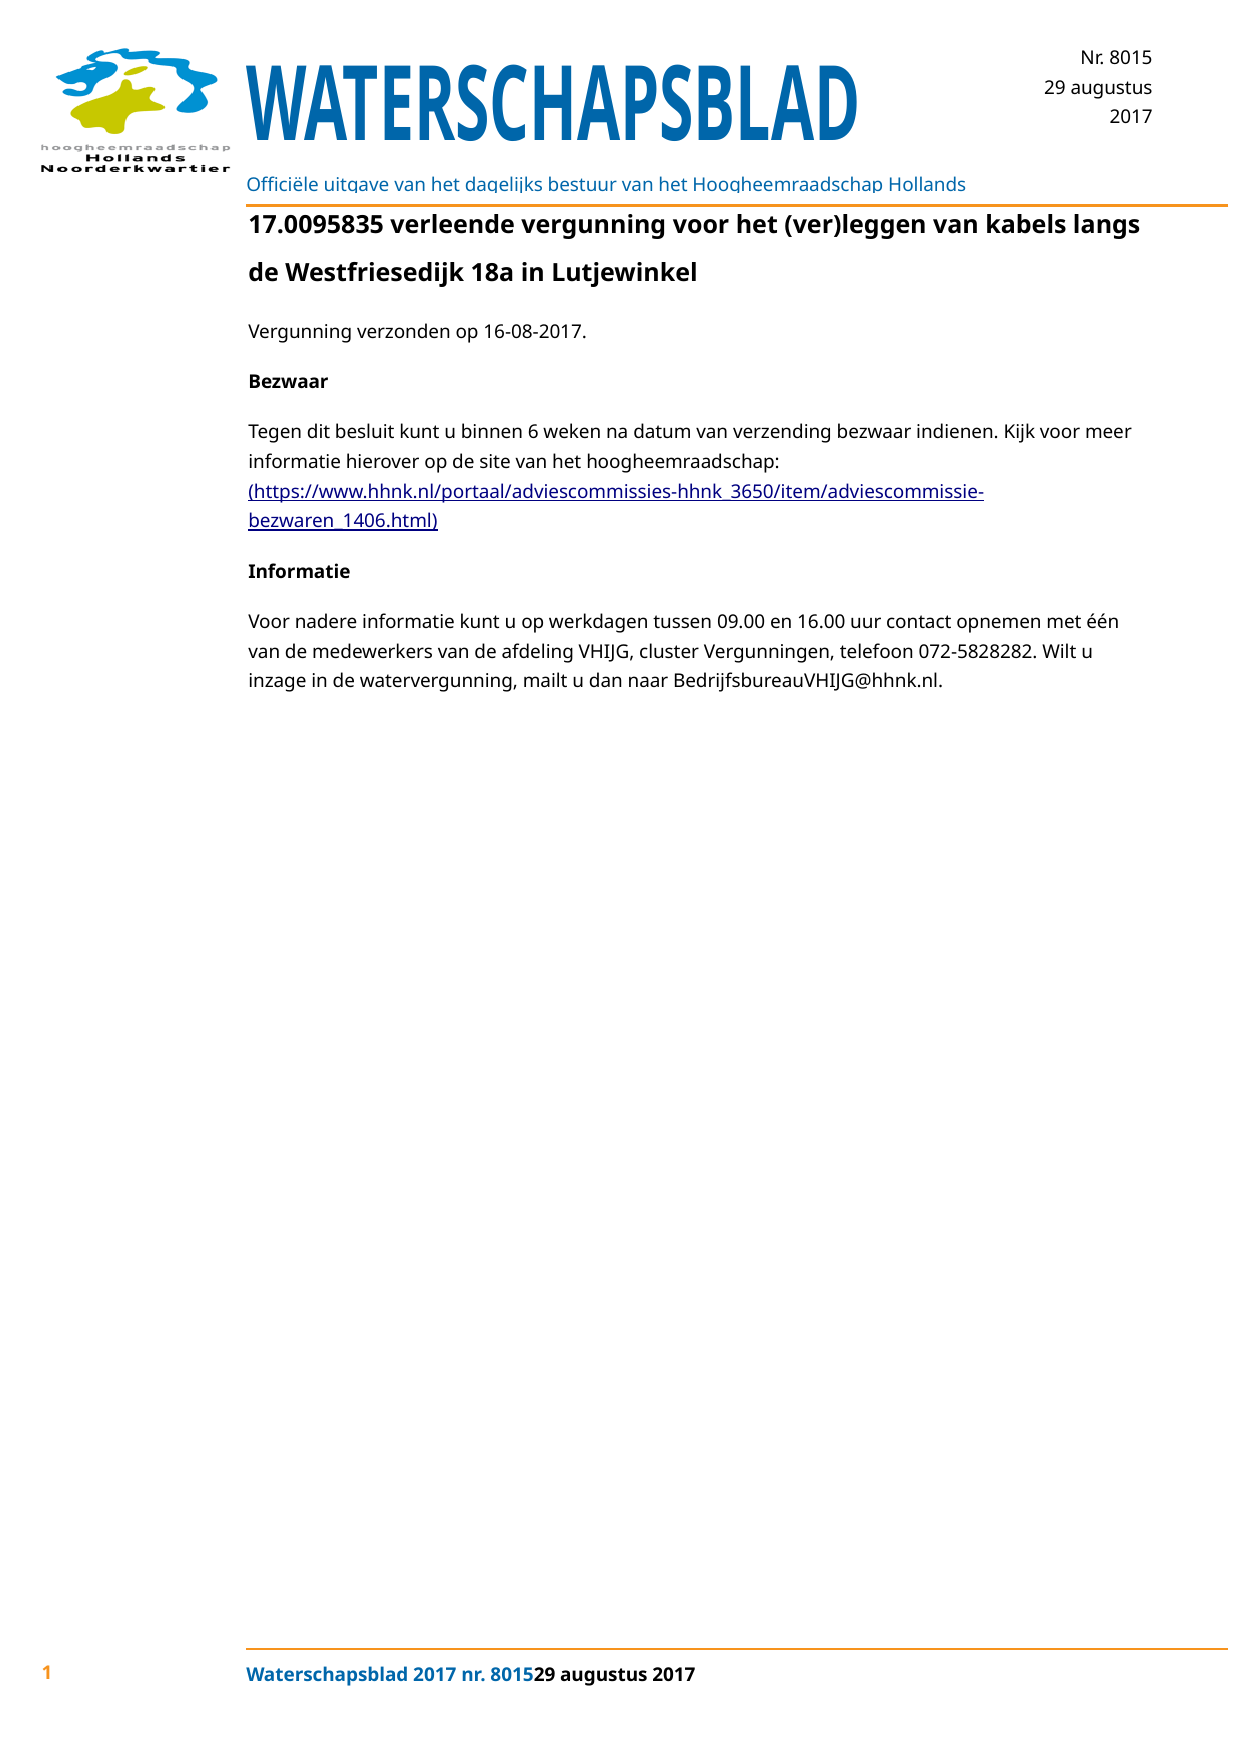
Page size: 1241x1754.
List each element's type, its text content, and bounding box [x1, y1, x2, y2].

text Bezwaar [248, 368, 1152, 394]
text Vergunning verzonden op 16-08-2017. [248, 318, 1152, 344]
picture [41, 47, 231, 172]
text 17.0095835 verleende vergunning voor het (ver)leggen van kabels langs de Westfriesedijk 18a in Lutjewinkel [248, 207, 1152, 288]
text Informatie [248, 558, 1152, 584]
text Tegen dit besluit kunt u binnen 6 weken na datum van verzending bezwaar indienen. Kijk voor meer informatie hierover op de site van het hoogheemraadschap: (https://www.hhnk.nl/portaal/adviescommissies-hhnk_3650/item/adviescommissie-bezwaren_1406.html) [248, 419, 1152, 533]
text Voor nadere informatie kunt u op werkdagen tussen 09.00 en 16.00 uur contact opnemen met één van de medewerkers van de afdeling VHIJG, cluster Vergunningen, telefoon 072-5828282. Wilt u inzage in de watervergunning, mailt u dan naar BedrijfsbureauVHIJG@hhnk.nl. [248, 608, 1152, 693]
